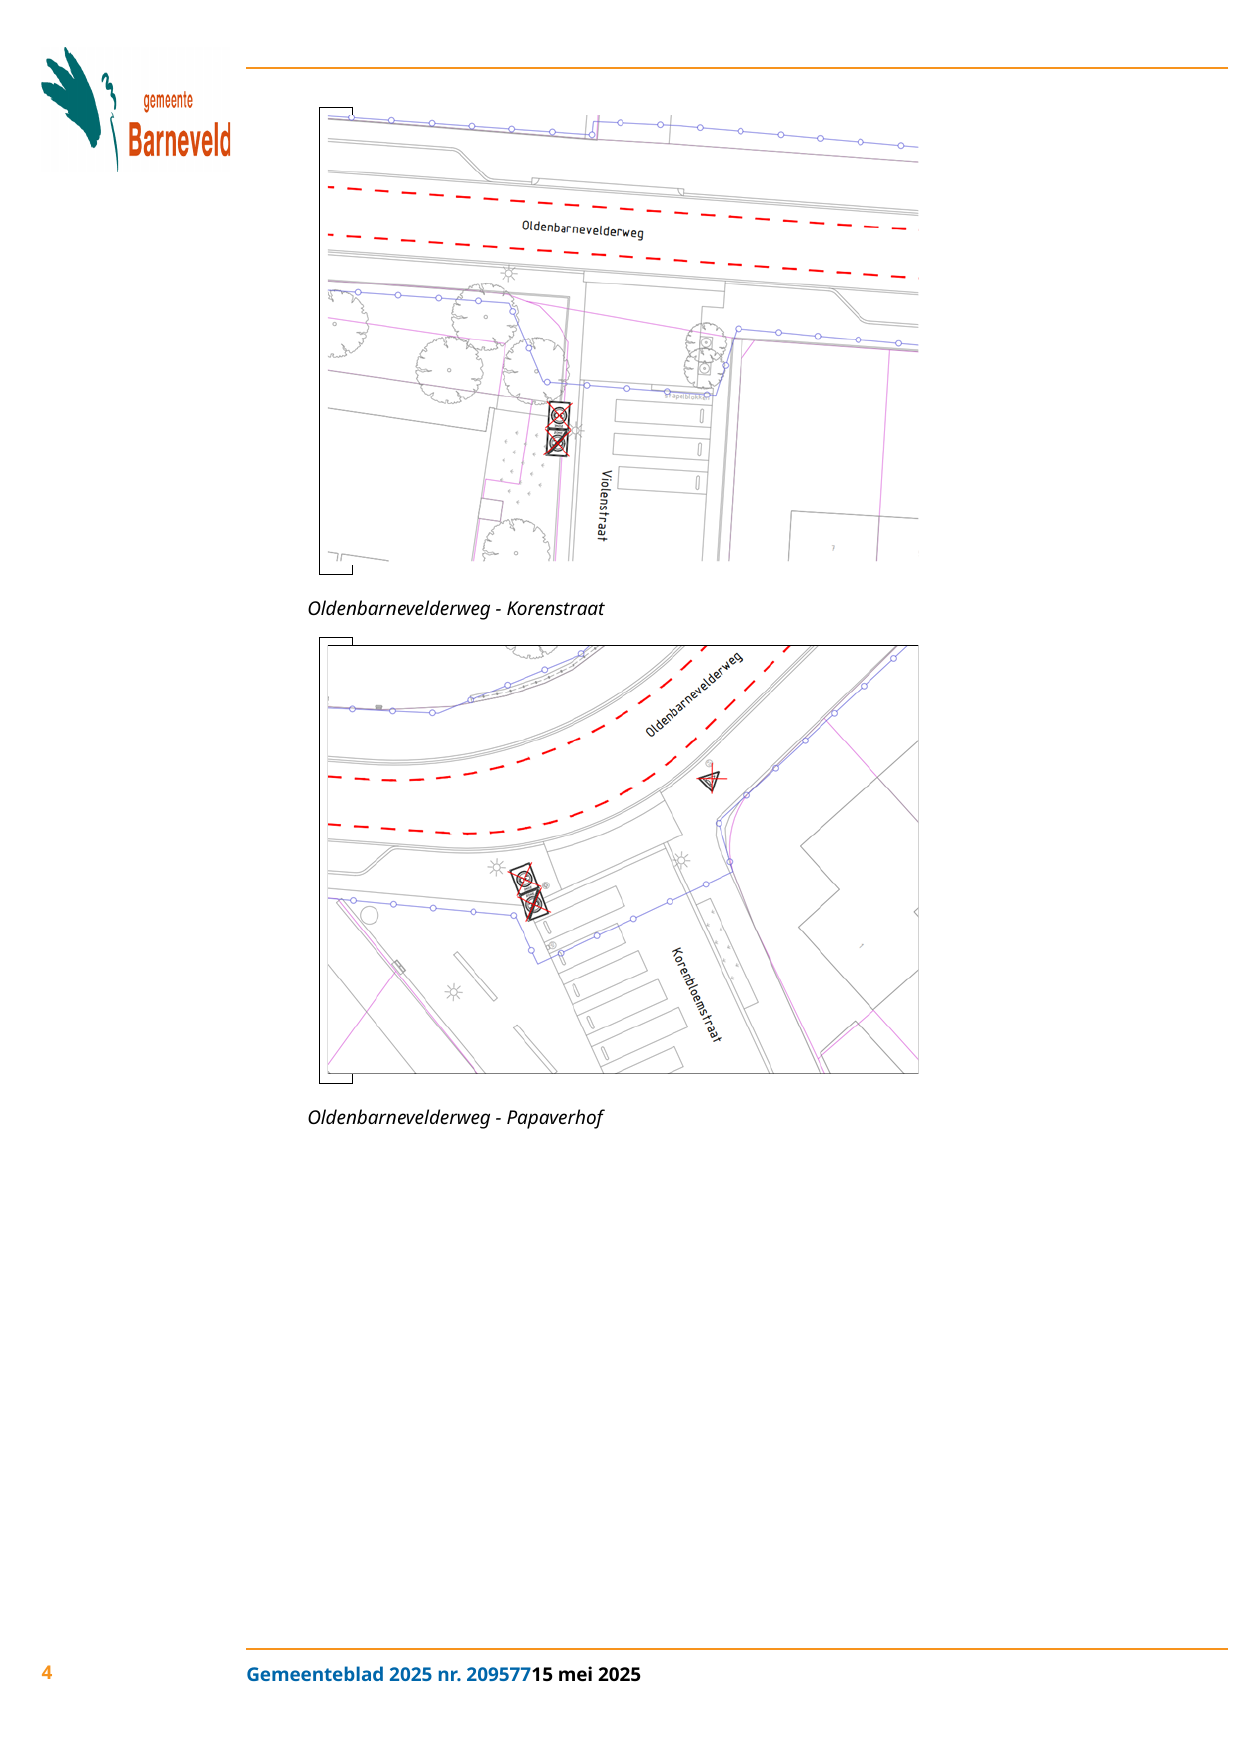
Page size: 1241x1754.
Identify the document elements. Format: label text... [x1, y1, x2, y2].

list Oldenbarnevelderweg - Papaverhof [248, 1104, 1152, 1130]
picture [327, 645, 919, 1074]
picture [327, 115, 919, 565]
picture [41, 47, 231, 172]
list Oldenbarnevelderweg - Korenstraat [248, 595, 1152, 621]
